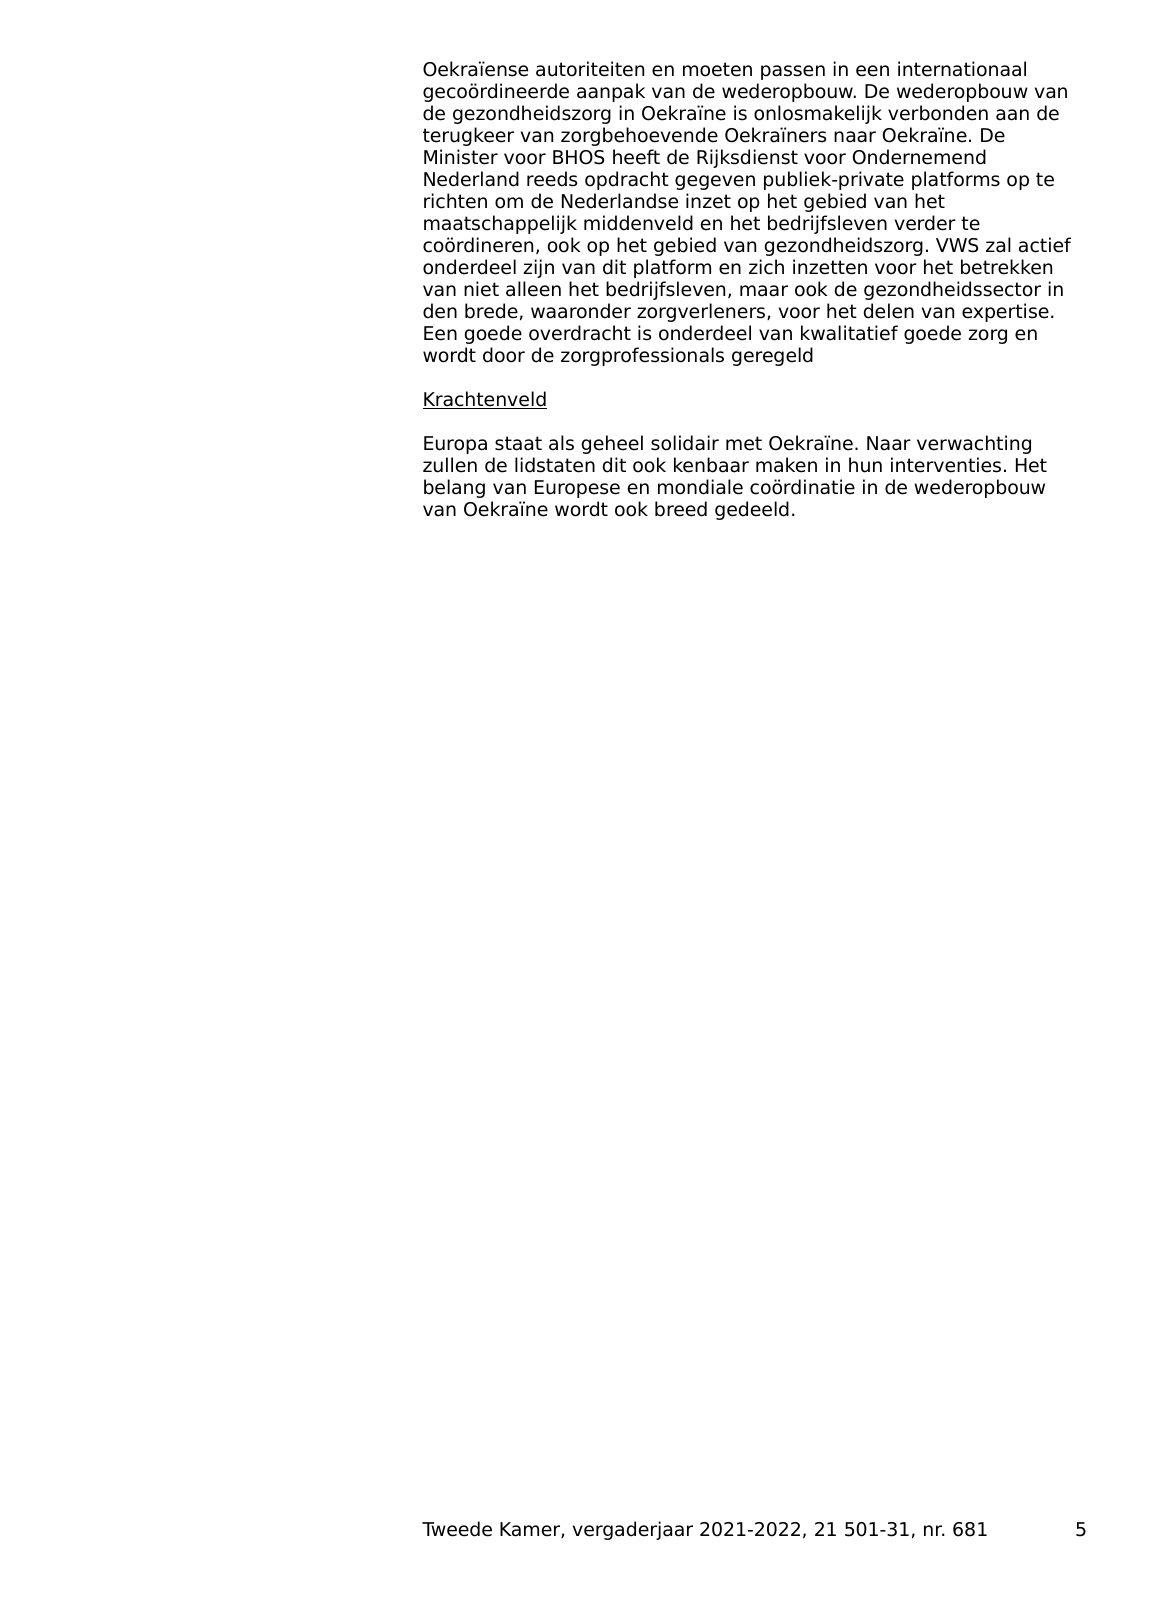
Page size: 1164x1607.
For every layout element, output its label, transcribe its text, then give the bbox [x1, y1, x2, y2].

text Oekraïense autoriteiten en moeten passen in een internationaal gecoördineerde aanpak van de wederopbouw. De wederopbouw van de gezondheidszorg in Oekraïne is onlosmakelijk verbonden aan de terugkeer van zorgbehoevende Oekraïners naar Oekraïne. De Minister voor BHOS heeft de Rijksdienst voor Ondernemend Nederland reeds opdracht gegeven publiek-private platforms op te richten om de Nederlandse inzet op het gebied van het maatschappelijk middenveld en het bedrijfsleven verder te coördineren, ook op het gebied van gezondheidszorg. VWS zal actief onderdeel zijn van dit platform en zich inzetten voor het betrekken van niet alleen het bedrijfsleven, maar ook de gezondheidssector in den brede, waaronder zorgverleners, voor het delen van expertise. Een goede overdracht is onderdeel van kwalitatief goede zorg en wordt door de zorgprofessionals geregeld [422, 59, 1087, 367]
subtitle Krachtenveld [422, 389, 1087, 411]
text Europa staat als geheel solidair met Oekraïne. Naar verwachting zullen de lidstaten dit ook kenbaar maken in hun interventies. Het belang van Europese en mondiale coördinatie in de wederopbouw van Oekraïne wordt ook breed gedeeld. [422, 433, 1087, 521]
